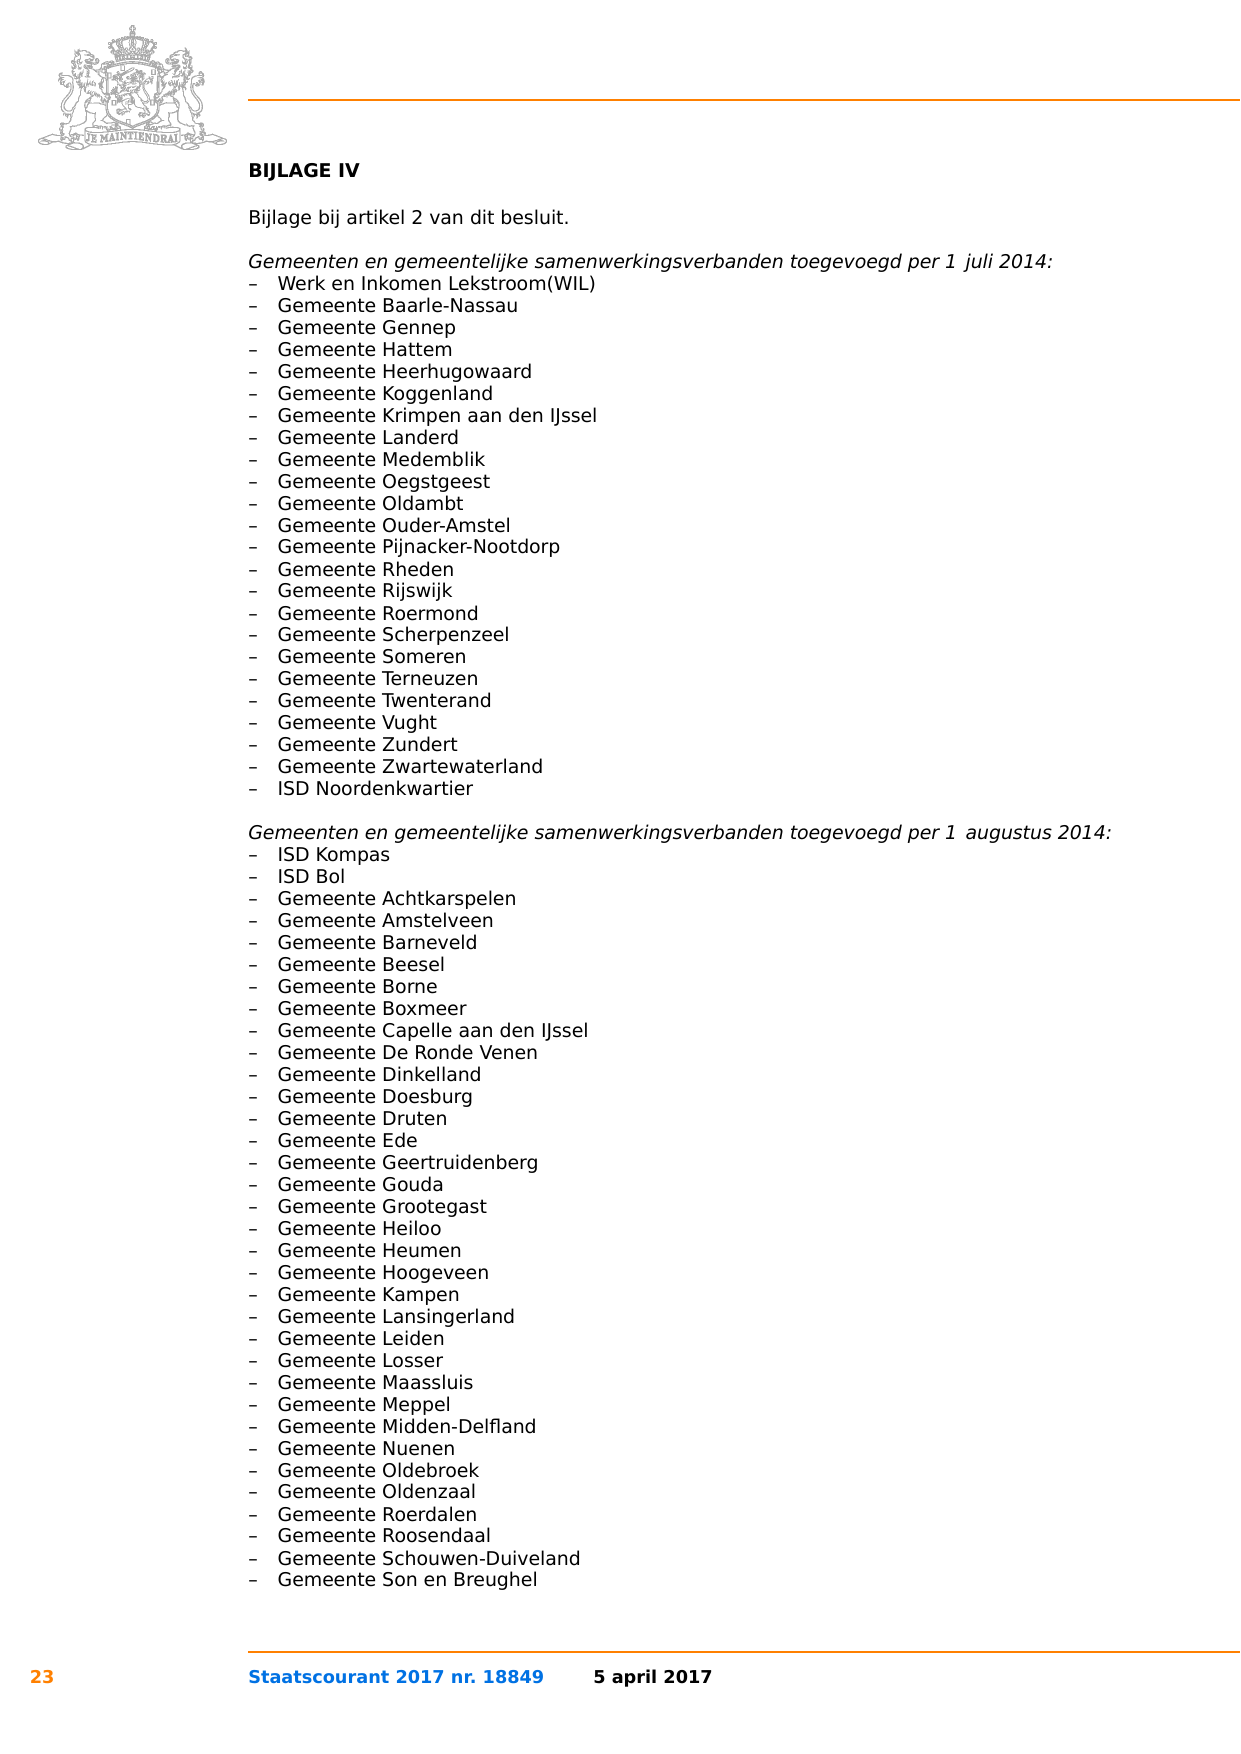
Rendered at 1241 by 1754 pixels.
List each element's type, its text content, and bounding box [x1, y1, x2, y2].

text – ISD Kompas [248, 844, 1163, 866]
text Gemeenten en gemeentelijke samenwerkingsverbanden toegevoegd per 1 juli 2014: [248, 251, 1163, 273]
text – Gemeente Meppel [248, 1393, 1163, 1416]
text – Gemeente Rijswijk [248, 580, 1163, 602]
text – Gemeente Ouder-Amstel [248, 514, 1163, 536]
text – Gemeente Lansingerland [248, 1306, 1163, 1328]
text – Gemeente Krimpen aan den IJssel [248, 404, 1163, 427]
text – Gemeente Zundert [248, 734, 1163, 756]
text – Gemeente Boxmeer [248, 998, 1163, 1020]
text – Gemeente Zwartewaterland [248, 756, 1163, 778]
subtitle BIJLAGE IV [248, 160, 1163, 182]
text – Gemeente Terneuzen [248, 668, 1163, 690]
text – Gemeente Hattem [248, 339, 1163, 361]
text – Gemeente Amstelveen [248, 910, 1163, 932]
text – Gemeente Leiden [248, 1328, 1163, 1349]
text – ISD Bol [248, 866, 1163, 888]
text – Gemeente Capelle aan den IJssel [248, 1020, 1163, 1042]
text – Gemeente Pijnacker-Nootdorp [248, 536, 1163, 558]
text Bijlage bij artikel 2 van dit besluit. [248, 207, 1163, 229]
text – Gemeente Oldenzaal [248, 1481, 1163, 1503]
text – Gemeente Koggenland [248, 383, 1163, 404]
text – Gemeente Barneveld [248, 932, 1163, 954]
text – Gemeente Borne [248, 976, 1163, 998]
text – Gemeente Son en Breughel [248, 1569, 1163, 1591]
text – Gemeente Vught [248, 712, 1163, 734]
text – Gemeente Heerhugowaard [248, 361, 1163, 383]
text – Gemeente Dinkelland [248, 1064, 1163, 1086]
text – Gemeente Oegstgeest [248, 471, 1163, 492]
text – Gemeente Druten [248, 1108, 1163, 1130]
text – Gemeente Rheden [248, 558, 1163, 580]
text – Gemeente Twenterand [248, 690, 1163, 712]
text – Gemeente Baarle-Nassau [248, 295, 1163, 317]
text – Gemeente Scherpenzeel [248, 624, 1163, 646]
text – Gemeente Medemblik [248, 448, 1163, 471]
text – Gemeente Roerdalen [248, 1503, 1163, 1525]
text – Gemeente De Ronde Venen [248, 1042, 1163, 1064]
text – Gemeente Beesel [248, 954, 1163, 976]
text – Gemeente Maassluis [248, 1372, 1163, 1393]
text – ISD Noordenkwartier [248, 778, 1163, 800]
text – Gemeente Kampen [248, 1284, 1163, 1306]
text – Gemeente Roermond [248, 602, 1163, 624]
text – Gemeente Losser [248, 1349, 1163, 1372]
text – Gemeente Someren [248, 646, 1163, 668]
text – Gemeente Heumen [248, 1240, 1163, 1262]
text – Gemeente Oldebroek [248, 1459, 1163, 1481]
picture [38, 25, 227, 150]
text – Gemeente Midden-Delfland [248, 1416, 1163, 1437]
text – Gemeente Grootegast [248, 1196, 1163, 1218]
text – Gemeente Nuenen [248, 1437, 1163, 1459]
text – Werk en Inkomen Lekstroom(WIL) [248, 273, 1163, 295]
text – Gemeente Geertruidenberg [248, 1152, 1163, 1174]
text – Gemeente Gennep [248, 317, 1163, 339]
text – Gemeente Gouda [248, 1174, 1163, 1196]
text – Gemeente Achtkarspelen [248, 888, 1163, 910]
text – Gemeente Roosendaal [248, 1525, 1163, 1547]
text – Gemeente Heiloo [248, 1218, 1163, 1240]
text – Gemeente Oldambt [248, 492, 1163, 514]
text Gemeenten en gemeentelijke samenwerkingsverbanden toegevoegd per 1 augustus 2014: [248, 822, 1163, 844]
text – Gemeente Schouwen-Duiveland [248, 1547, 1163, 1569]
text – Gemeente Landerd [248, 427, 1163, 448]
text – Gemeente Hoogeveen [248, 1262, 1163, 1284]
text – Gemeente Ede [248, 1130, 1163, 1152]
text – Gemeente Doesburg [248, 1086, 1163, 1108]
